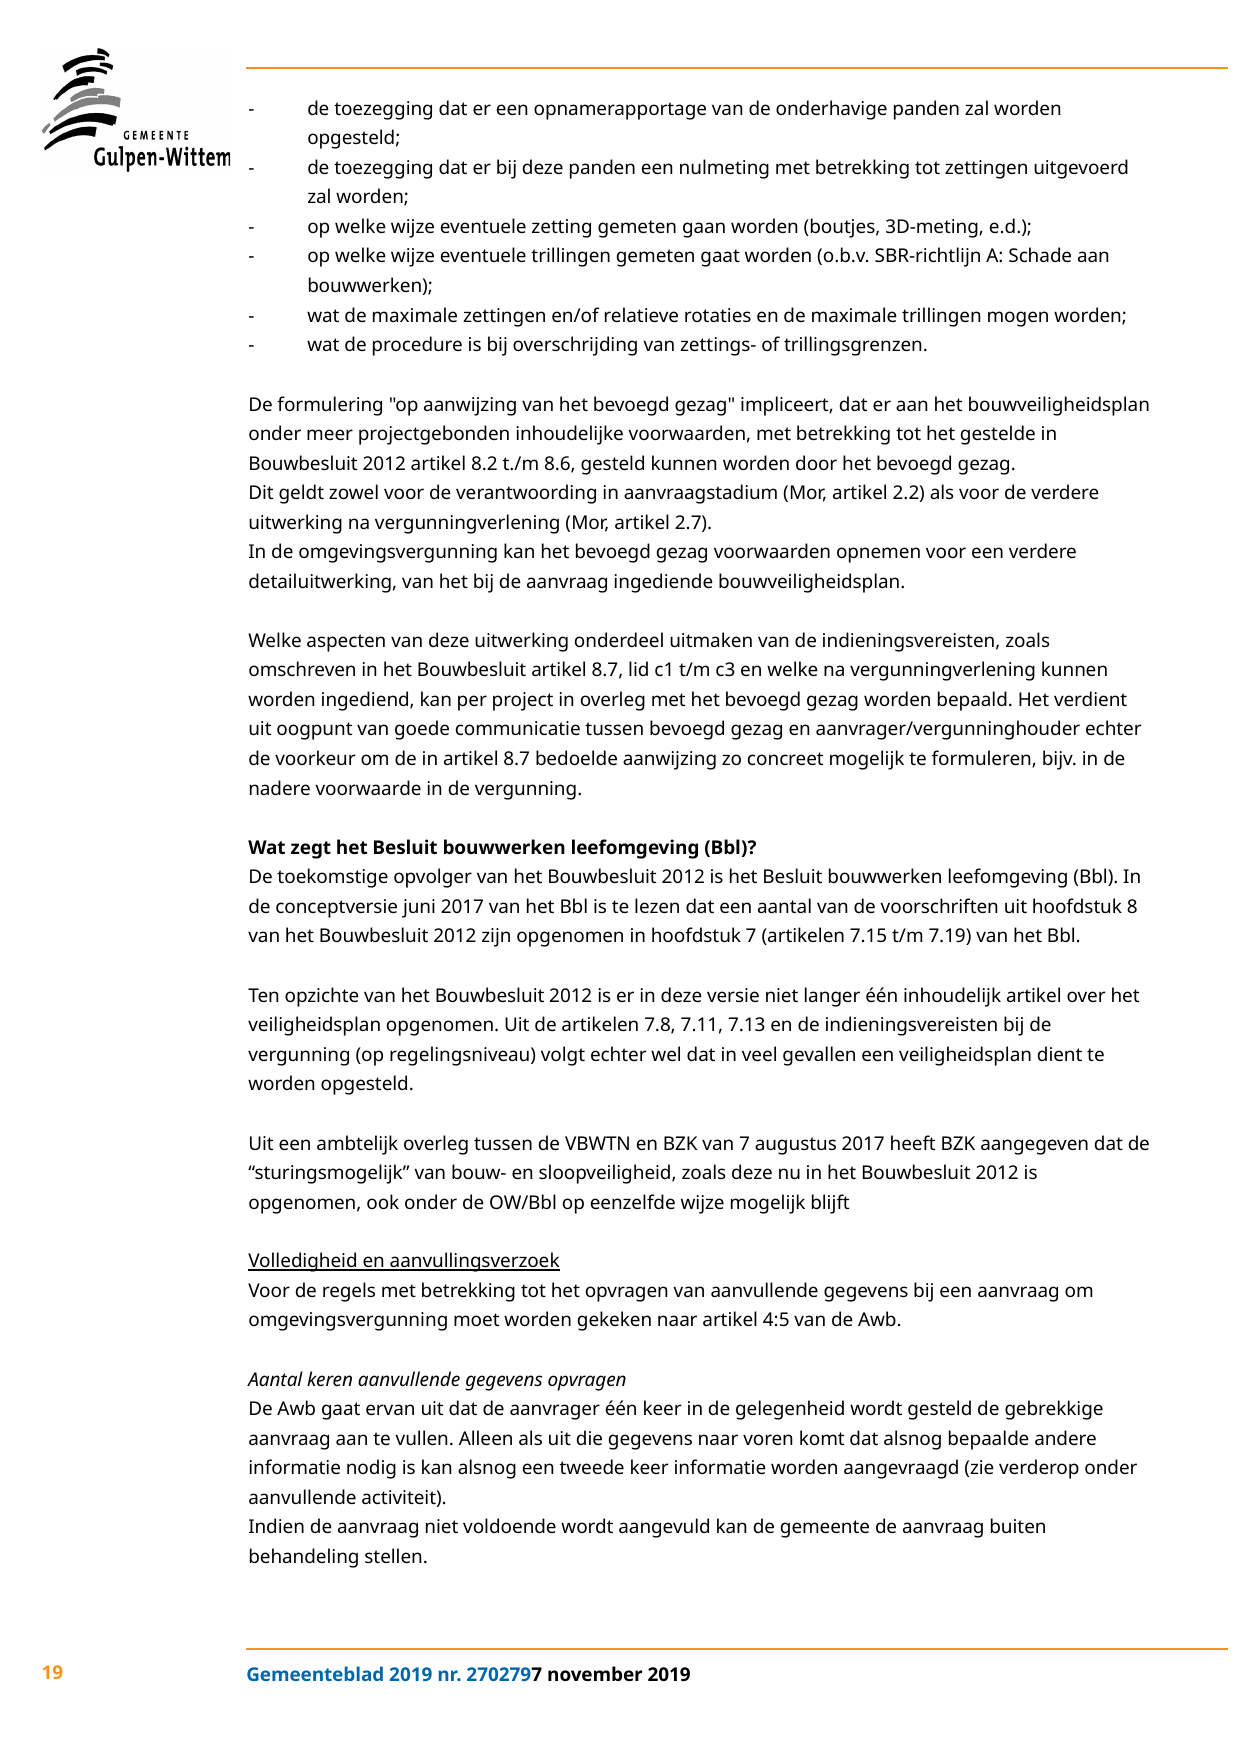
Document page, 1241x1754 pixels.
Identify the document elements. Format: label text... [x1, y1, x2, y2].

table_header De formulering "op aanwijzing van het bevoegd gezag" impliceert, dat er aan het bouwveiligheidsplan onder meer projectgebonden inhoudelijke voorwaarden, met betrekking tot het gestelde in Bouwbesluit 2012 artikel 8.2 t./m 8.6, gesteld kunnen worden door het bevoegd gezag. Dit geldt zowel voor de verantwoording in aanvraagstadium (Mor, artikel 2.2) als voor de verdere uitwerking na vergunningverlening (Mor, artikel 2.7). In de omgevingsvergunning kan het bevoegd gezag voorwaarden opnemen voor een verdere detailuitwerking, van het bij de aanvraag ingediende bouwveiligheidsplan. [248, 391, 1152, 594]
text Volledigheid en aanvullingsverzoek [248, 1247, 1152, 1273]
text Indien de aanvraag niet voldoende wordt aangevuld kan de gemeente de aanvraag buiten behandeling stellen. [248, 1514, 1152, 1569]
text Aantal keren aanvullende gegevens opvragen [248, 1366, 1152, 1392]
text Voor de regels met betrekking tot het opvragen van aanvullende gegevens bij een aanvraag om omgevingsvergunning moet worden gekeken naar artikel 4:5 van de Awb. [248, 1277, 1152, 1332]
list wat de procedure is bij overschrijding van zettings- of trillingsgrenzen. [248, 331, 1152, 357]
text Welke aspecten van deze uitwerking onderdeel uitmaken van de indieningsvereisten, zoals omschreven in het Bouwbesluit artikel 8.7, lid c1 t/m c3 en welke na vergunningverlening kunnen worden ingediend, kan per project in overleg met het bevoegd gezag worden bepaald. Het verdient uit oogpunt van goede communicatie tussen bevoegd gezag en aanvrager/vergunninghouder echter de voorkeur om de in artikel 8.7 bedoelde aanwijzing zo concreet mogelijk te formuleren, bijv. in de nadere voorwaarde in de vergunning. [248, 627, 1152, 800]
list op welke wijze eventuele zetting gemeten gaan worden (boutjes, 3D-meting, e.d.); [248, 213, 1152, 239]
text De Awb gaat ervan uit dat de aanvrager één keer in de gelegenheid wordt gesteld de gebrekkige aanvraag aan te vullen. Alleen als uit die gegevens naar voren komt dat alsnog bepaalde andere informatie nodig is kan alsnog een tweede keer informatie worden aangevraagd (zie verderop onder aanvullende activiteit). [248, 1395, 1152, 1510]
list op welke wijze eventuele trillingen gemeten gaat worden (o.b.v. SBR-richtlijn A: Schade aan bouwwerken); [248, 243, 1152, 298]
list de toezegging dat er bij deze panden een nulmeting met betrekking tot zettingen uitgevoerd zal worden; [248, 154, 1152, 209]
table_header Wat zegt het Besluit bouwwerken leefomgeving (Bbl)? De toekomstige opvolger van het Bouwbesluit 2012 is het Besluit bouwwerken leefomgeving (Bbl). In de conceptversie juni 2017 van het Bbl is te lezen dat een aantal van de voorschriften uit hoofdstuk 8 van het Bouwbesluit 2012 zijn opgenomen in hoofdstuk 7 (artikelen 7.15 t/m 7.19) van het Bbl. Ten opzichte van het Bouwbesluit 2012 is er in deze versie niet langer één inhoudelijk artikel over het veiligheidsplan opgenomen. Uit de artikelen 7.8, 7.11, 7.13 en de indieningsvereisten bij de vergunning (op regelingsniveau) volgt echter wel dat in veel gevallen een veiligheidsplan dient te worden opgesteld. Uit een ambtelijk overleg tussen de VBWTN en BZK van 7 augustus 2017 heeft BZK aangegeven dat de “sturingsmogelijk” van bouw- en sloopveiligheid, zoals deze nu in het Bouwbesluit 2012 is opgenomen, ook onder de OW/Bbl op eenzelfde wijze mogelijk blijft [248, 834, 1152, 1215]
picture [41, 47, 231, 172]
list de toezegging dat er een opnamerapportage van de onderhavige panden zal worden opgesteld; [248, 95, 1152, 150]
list wat de maximale zettingen en/of relatieve rotaties en de maximale trillingen mogen worden; [248, 302, 1152, 328]
